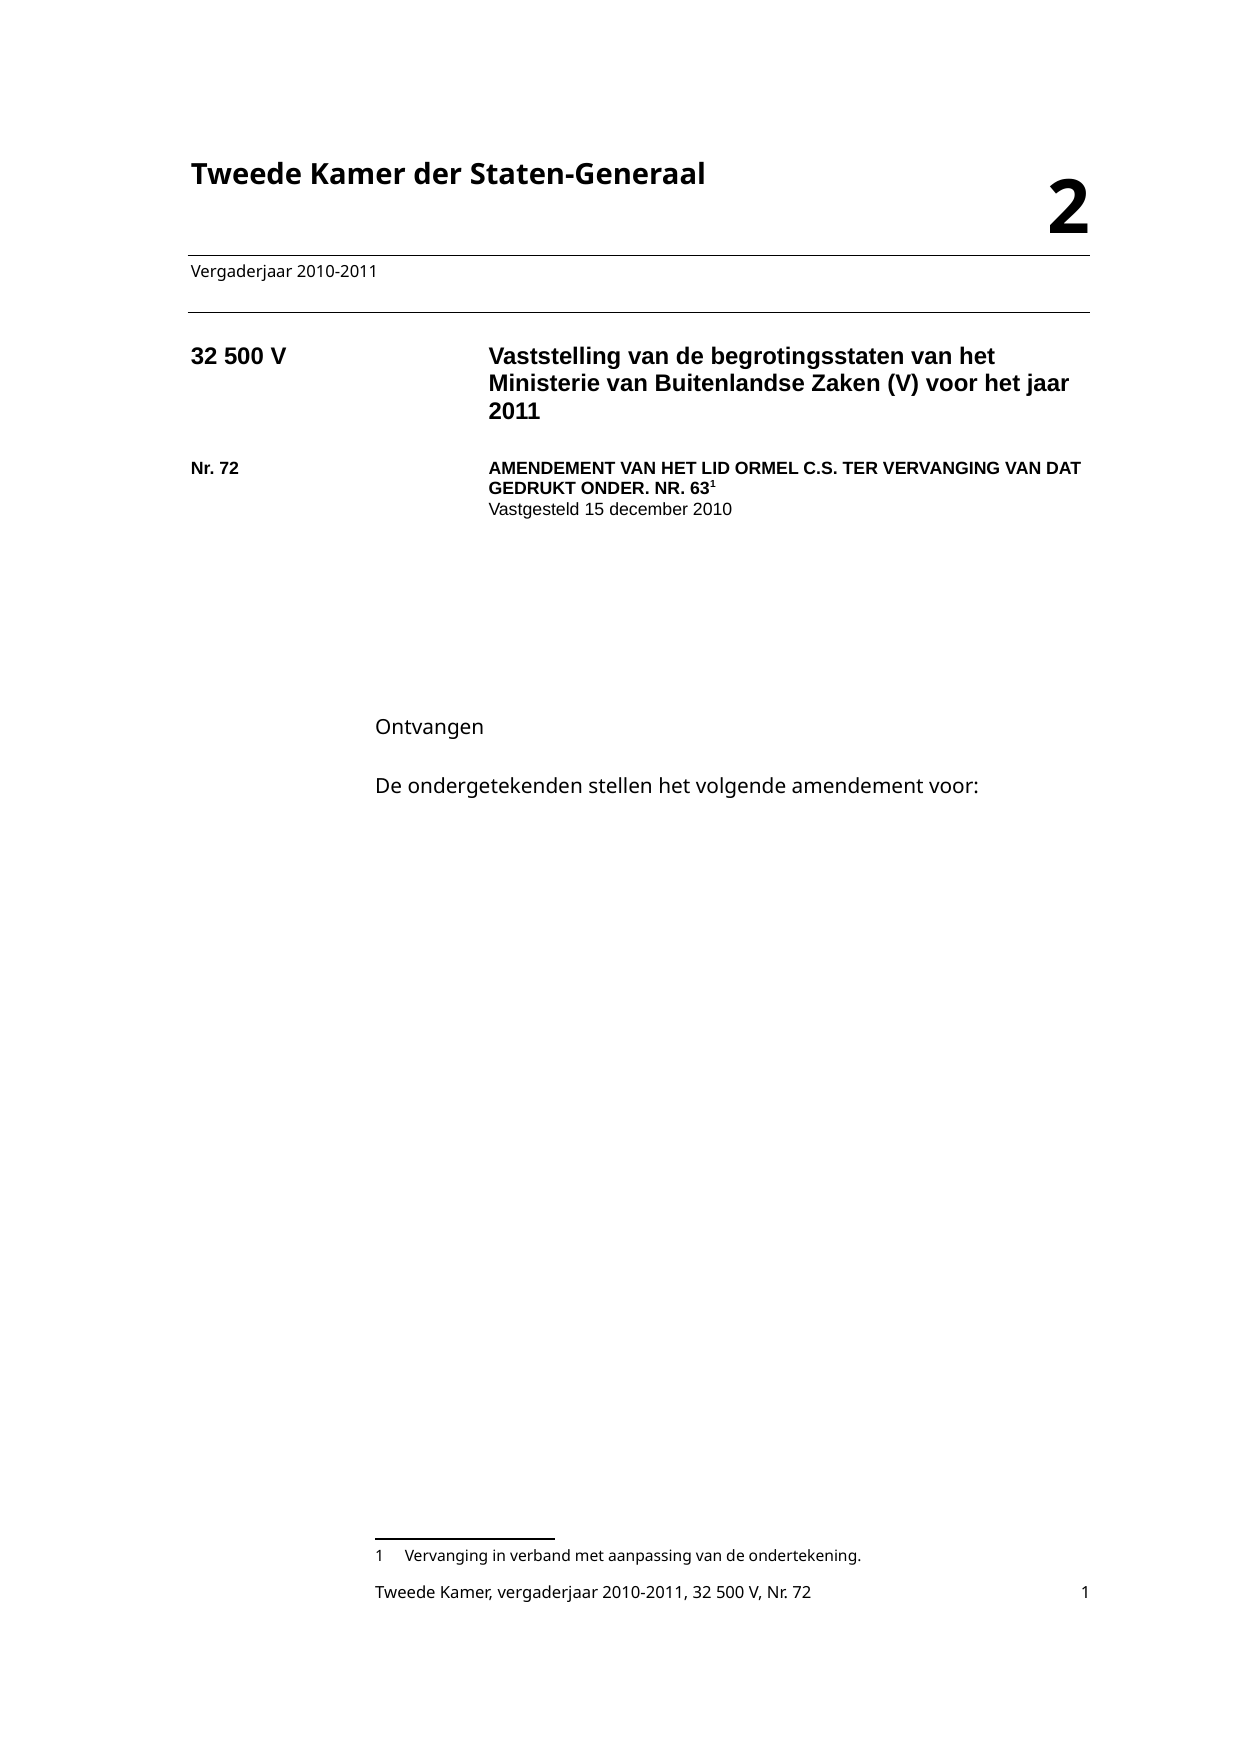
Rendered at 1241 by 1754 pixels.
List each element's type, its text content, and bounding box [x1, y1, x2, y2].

table_header Tweede Kamer der Staten-Generaal [188, 150, 909, 255]
table_cell Nr. 72 [188, 455, 485, 594]
table_cell 32 500 V [188, 339, 485, 454]
table_cell [485, 256, 1090, 312]
table_cell Vaststelling van de begrotingsstaten van het Ministerie van Buitenlandse Zaken (V) voor het jaar 2011 [485, 339, 1090, 454]
table_cell [485, 313, 1090, 339]
text De ondergetekenden stellen het volgende amendement voor: [375, 771, 1090, 799]
table_header 2 [910, 150, 1090, 255]
table_cell Vergaderjaar 2010-2011 [188, 256, 485, 312]
text Ontvangen [375, 712, 1090, 741]
table_cell AMENDEMENT VAN HET LID ORMEL C.S. TER VERVANGING VAN DAT GEDRUKT ONDER. NR. 63 Vastgesteld 15 december 2010 [485, 455, 1090, 594]
table_cell [188, 313, 485, 339]
